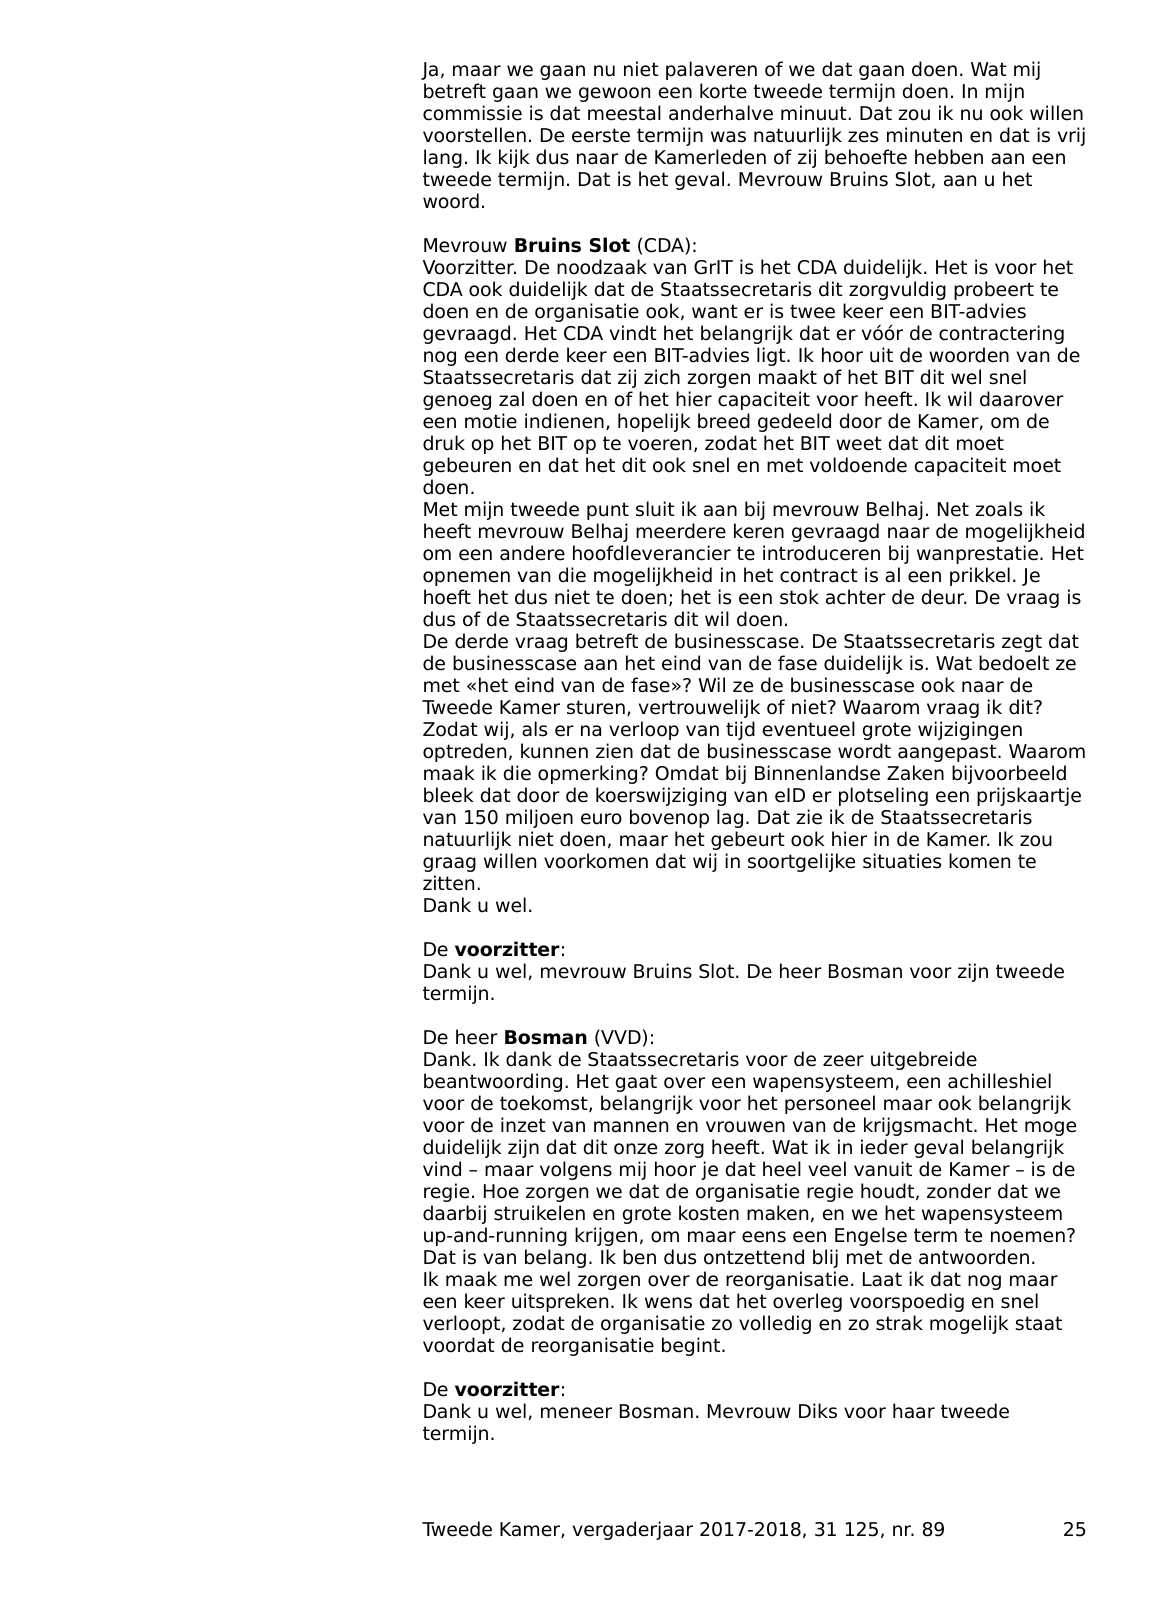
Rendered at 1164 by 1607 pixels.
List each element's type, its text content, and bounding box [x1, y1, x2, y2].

text Voorzitter. De noodzaak van GrIT is het CDA duidelijk. Het is voor het CDA ook duidelijk dat de Staatssecretaris dit zorgvuldig probeert te doen en de organisatie ook, want er is twee keer een BIT-advies gevraagd. Het CDA vindt het belangrijk dat er vóór de contractering nog een derde keer een BIT-advies ligt. Ik hoor uit de woorden van de Staatssecretaris dat zij zich zorgen maakt of het BIT dit wel snel genoeg zal doen en of het hier capaciteit voor heeft. Ik wil daarover een motie indienen, hopelijk breed gedeeld door de Kamer, om de druk op het BIT op te voeren, zodat het BIT weet dat dit moet gebeuren en dat het dit ook snel en met voldoende capaciteit moet doen. [422, 257, 1087, 499]
text Dank u wel, meneer Bosman. Mevrouw Diks voor haar tweede termijn. [422, 1401, 1087, 1444]
text Dank. Ik dank de Staatssecretaris voor de zeer uitgebreide beantwoording. Het gaat over een wapensysteem, een achilleshiel voor de toekomst, belangrijk voor het personeel maar ook belangrijk voor de inzet van mannen en vrouwen van de krijgsmacht. Het moge duidelijk zijn dat dit onze zorg heeft. Wat ik in ieder geval belangrijk vind – maar volgens mij hoor je dat heel veel vanuit de Kamer – is de regie. Hoe zorgen we dat de organisatie regie houdt, zonder dat we daarbij struikelen en grote kosten maken, en we het wapensysteem up-and-running krijgen, om maar eens een Engelse term te noemen? Dat is van belang. Ik ben dus ontzettend blij met de antwoorden. [422, 1049, 1087, 1268]
text Ja, maar we gaan nu niet palaveren of we dat gaan doen. Wat mij betreft gaan we gewoon een korte tweede termijn doen. In mijn commissie is dat meestal anderhalve minuut. Dat zou ik nu ook willen voorstellen. De eerste termijn was natuurlijk zes minuten en dat is vrij lang. Ik kijk dus naar de Kamerleden of zij behoefte hebben aan een tweede termijn. Dat is het geval. Mevrouw Bruins Slot, aan u het woord. [422, 59, 1087, 213]
text Dank u wel. [422, 894, 1087, 916]
text Met mijn tweede punt sluit ik aan bij mevrouw Belhaj. Net zoals ik heeft mevrouw Belhaj meerdere keren gevraagd naar de mogelijkheid om een andere hoofdleverancier te introduceren bij wanprestatie. Het opnemen van die mogelijkheid in het contract is al een prikkel. Je hoeft het dus niet te doen; het is een stok achter de deur. De vraag is dus of de Staatssecretaris dit wil doen. [422, 499, 1087, 631]
text Ik maak me wel zorgen over de reorganisatie. Laat ik dat nog maar een keer uitspreken. Ik wens dat het overleg voorspoedig en snel verloopt, zodat de organisatie zo volledig en zo strak mogelijk staat voordat de reorganisatie begint. [422, 1268, 1087, 1356]
text Dank u wel, mevrouw Bruins Slot. De heer Bosman voor zijn tweede termijn. [422, 961, 1087, 1004]
text De voorzitter: [422, 1379, 1087, 1401]
text De derde vraag betreft de businesscase. De Staatssecretaris zegt dat de businesscase aan het eind van de fase duidelijk is. Wat bedoelt ze met «het eind van de fase»? Wil ze de businesscase ook naar de Tweede Kamer sturen, vertrouwelijk of niet? Waarom vraag ik dit? Zodat wij, als er na verloop van tijd eventueel grote wijzigingen optreden, kunnen zien dat de businesscase wordt aangepast. Waarom maak ik die opmerking? Omdat bij Binnenlandse Zaken bijvoorbeeld bleek dat door de koerswijziging van eID er plotseling een prijskaartje van 150 miljoen euro bovenop lag. Dat zie ik de Staatssecretaris natuurlijk niet doen, maar het gebeurt ook hier in de Kamer. Ik zou graag willen voorkomen dat wij in soortgelijke situaties komen te zitten. [422, 631, 1087, 894]
text Mevrouw Bruins Slot (CDA): [422, 235, 1087, 257]
text De heer Bosman (VVD): [422, 1027, 1087, 1049]
text De voorzitter: [422, 939, 1087, 961]
